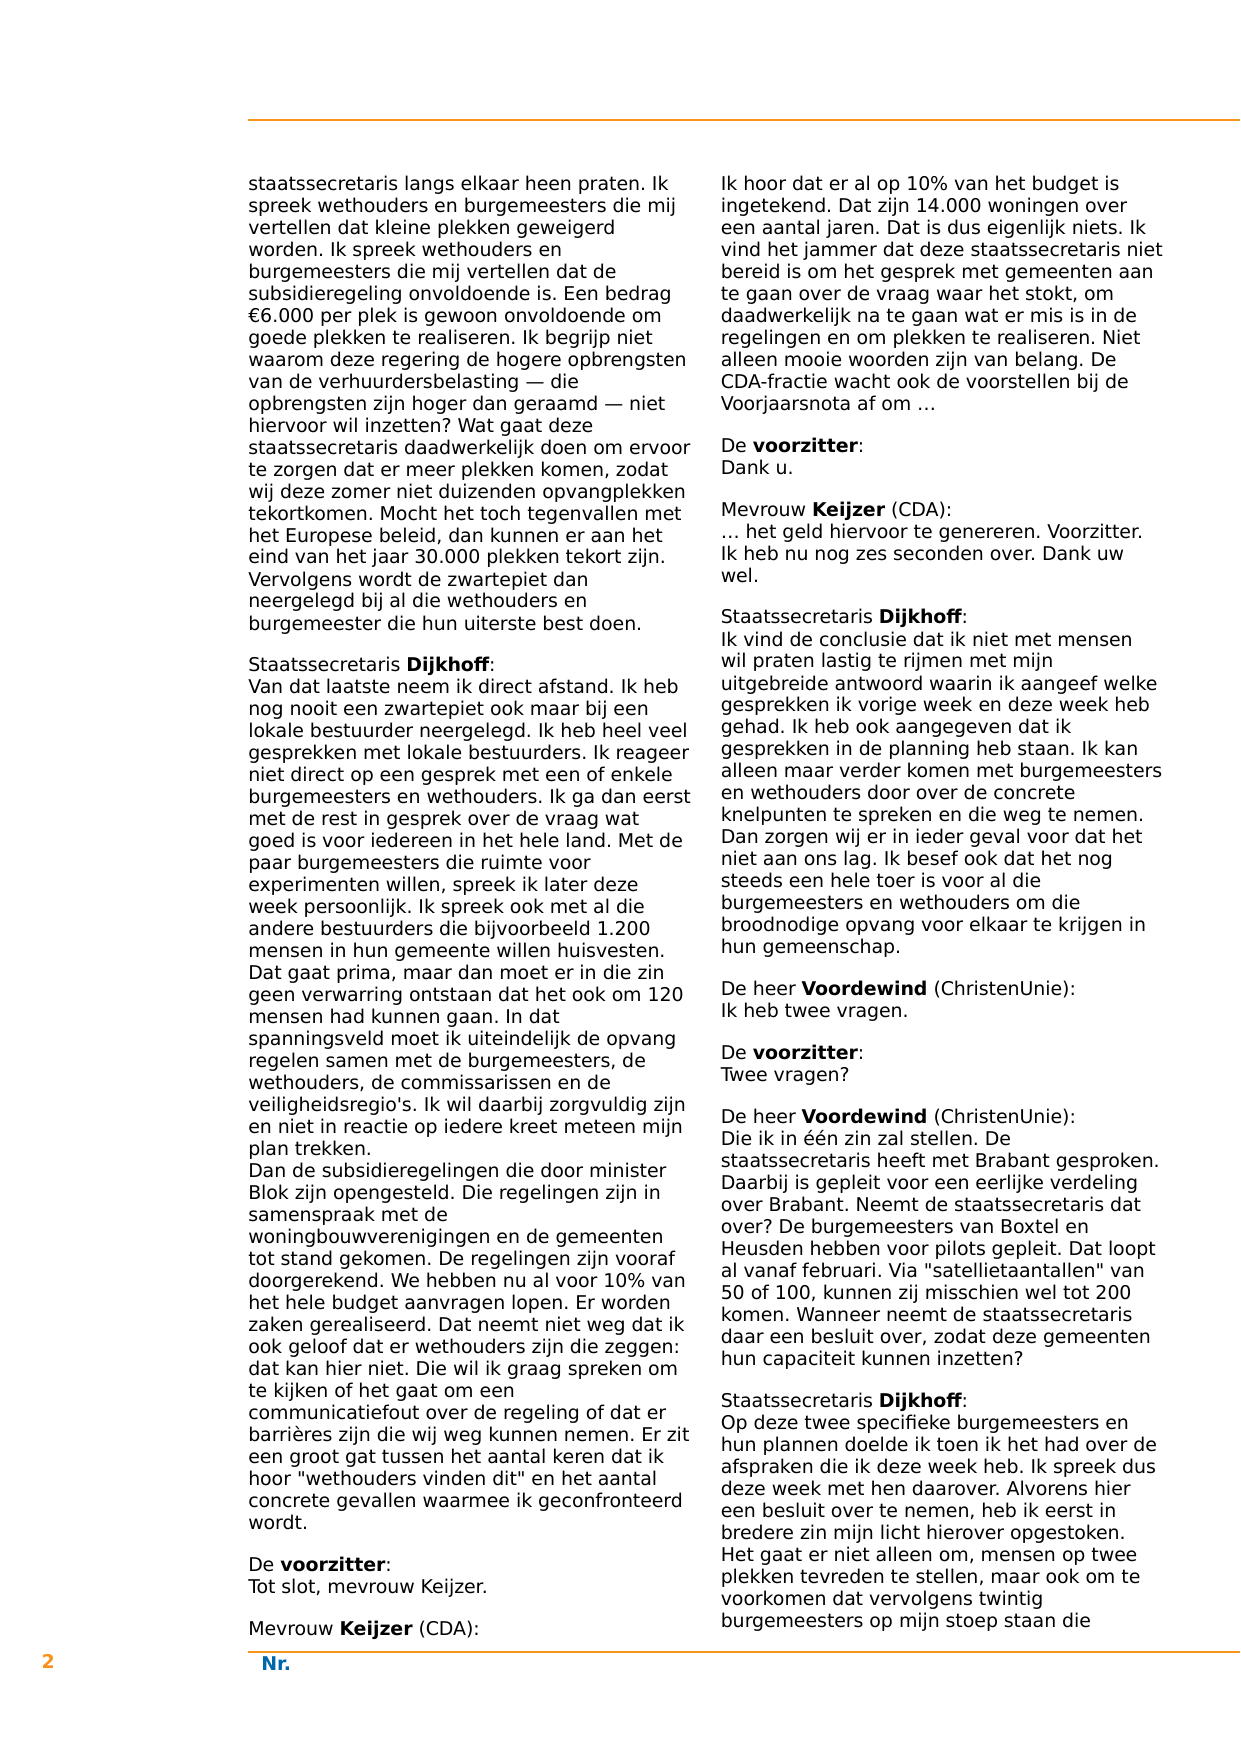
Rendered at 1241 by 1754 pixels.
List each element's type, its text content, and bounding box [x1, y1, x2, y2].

text Twee vragen? [721, 1064, 1163, 1086]
text De voorzitter: [721, 434, 1163, 457]
text Ik vind de conclusie dat ik niet met mensen wil praten lastig te rijmen met mijn uitgebreide antwoord waarin ik aangeef welke gesprekken ik vorige week en deze week heb gehad. Ik heb ook aangegeven dat ik gesprekken in de planning heb staan. Ik kan alleen maar verder komen met burgemeesters en wethouders door over de concrete knelpunten te spreken en die weg te nemen. Dan zorgen wij er in ieder geval voor dat het niet aan ons lag. Ik besef ook dat het nog steeds een hele toer is voor al die burgemeesters en wethouders om die broodnodige opvang voor elkaar te krijgen in hun gemeenschap. [721, 628, 1163, 958]
text Van dat laatste neem ik direct afstand. Ik heb nog nooit een zwartepiet ook maar bij een lokale bestuurder neergelegd. Ik heb heel veel gesprekken met lokale bestuurders. Ik reageer niet direct op een gesprek met een of enkele burgemeesters en wethouders. Ik ga dan eerst met de rest in gesprek over de vraag wat goed is voor iedereen in het hele land. Met de paar burgemeesters die ruimte voor experimenten willen, spreek ik later deze week persoonlijk. Ik spreek ook met al die andere bestuurders die bijvoorbeeld 1.200 mensen in hun gemeente willen huisvesten. Dat gaat prima, maar dan moet er in die zin geen verwarring ontstaan dat het ook om 120 mensen had kunnen gaan. In dat spanningsveld moet ik uiteindelijk de opvang regelen samen met de burgemeesters, de wethouders, de commissarissen en de veiligheidsregio's. Ik wil daarbij zorgvuldig zijn en niet in reactie op iedere kreet meteen mijn plan trekken. [248, 676, 691, 1160]
text Ik heb twee vragen. [721, 1000, 1163, 1022]
text Staatssecretaris Dijkhoff: [721, 1390, 1163, 1412]
text staatssecretaris langs elkaar heen praten. Ik spreek wethouders en burgemeesters die mij vertellen dat kleine plekken geweigerd worden. Ik spreek wethouders en burgemeesters die mij vertellen dat de subsidieregeling onvoldoende is. Een bedrag €6.000 per plek is gewoon onvoldoende om goede plekken te realiseren. Ik begrijp niet waarom deze regering de hogere opbrengsten van de verhuurdersbelasting — die opbrengsten zijn hoger dan geraamd — niet hiervoor wil inzetten? Wat gaat deze staatssecretaris daadwerkelijk doen om ervoor te zorgen dat er meer plekken komen, zodat wij deze zomer niet duizenden opvangplekken tekortkomen. Mocht het toch tegenvallen met het Europese beleid, dan kunnen er aan het eind van het jaar 30.000 plekken tekort zijn. Vervolgens wordt de zwartepiet dan neergelegd bij al die wethouders en burgemeester die hun uiterste best doen. [248, 173, 691, 634]
text Tot slot, mevrouw Keijzer. [248, 1576, 691, 1597]
text … het geld hiervoor te genereren. Voorzitter. Ik heb nu nog zes seconden over. Dank uw wel. [721, 521, 1163, 586]
text De voorzitter: [248, 1553, 691, 1576]
text Mevrouw Keijzer (CDA): [721, 498, 1163, 521]
text Staatssecretaris Dijkhoff: [721, 606, 1163, 628]
text De heer Voordewind (ChristenUnie): [721, 978, 1163, 1000]
text De voorzitter: [721, 1042, 1163, 1064]
text Ik hoor dat er al op 10% van het budget is ingetekend. Dat zijn 14.000 woningen over een aantal jaren. Dat is dus eigenlijk niets. Ik vind het jammer dat deze staatssecretaris niet bereid is om het gesprek met gemeenten aan te gaan over de vraag waar het stokt, om daadwerkelijk na te gaan wat er mis is in de regelingen en om plekken te realiseren. Niet alleen mooie woorden zijn van belang. De CDA-fractie wacht ook de voorstellen bij de Voorjaarsnota af om … [721, 173, 1163, 414]
text Die ik in één zin zal stellen. De staatssecretaris heeft met Brabant gesproken. Daarbij is gepleit voor een eerlijke verdeling over Brabant. Neemt de staatssecretaris dat over? De burgemeesters van Boxtel en Heusden hebben voor pilots gepleit. Dat loopt al vanaf februari. Via "satellietaantallen" van 50 of 100, kunnen zij misschien wel tot 200 komen. Wanneer neemt de staatssecretaris daar een besluit over, zodat deze gemeenten hun capaciteit kunnen inzetten? [721, 1128, 1163, 1370]
text De heer Voordewind (ChristenUnie): [721, 1106, 1163, 1128]
text Op deze twee specifieke burgemeesters en hun plannen doelde ik toen ik het had over de afspraken die ik deze week heb. Ik spreek dus deze week met hen daarover. Alvorens hier een besluit over te nemen, heb ik eerst in bredere zin mijn licht hierover opgestoken. Het gaat er niet alleen om, mensen op twee plekken tevreden te stellen, maar ook om te voorkomen dat vervolgens twintig burgemeesters op mijn stoep staan die [721, 1412, 1163, 1632]
text Dan de subsidieregelingen die door minister Blok zijn opengesteld. Die regelingen zijn in samenspraak met de woningbouwverenigingen en de gemeenten tot stand gekomen. De regelingen zijn vooraf doorgerekend. We hebben nu al voor 10% van het hele budget aanvragen lopen. Er worden zaken gerealiseerd. Dat neemt niet weg dat ik ook geloof dat er wethouders zijn die zeggen: dat kan hier niet. Die wil ik graag spreken om te kijken of het gaat om een communicatiefout over de regeling of dat er barrières zijn die wij weg kunnen nemen. Er zit een groot gat tussen het aantal keren dat ik hoor "wethouders vinden dit" en het aantal concrete gevallen waarmee ik geconfronteerd wordt. [248, 1160, 691, 1533]
text Mevrouw Keijzer (CDA): [248, 1617, 691, 1639]
text Dank u. [721, 457, 1163, 478]
text Staatssecretaris Dijkhoff: [248, 654, 691, 676]
